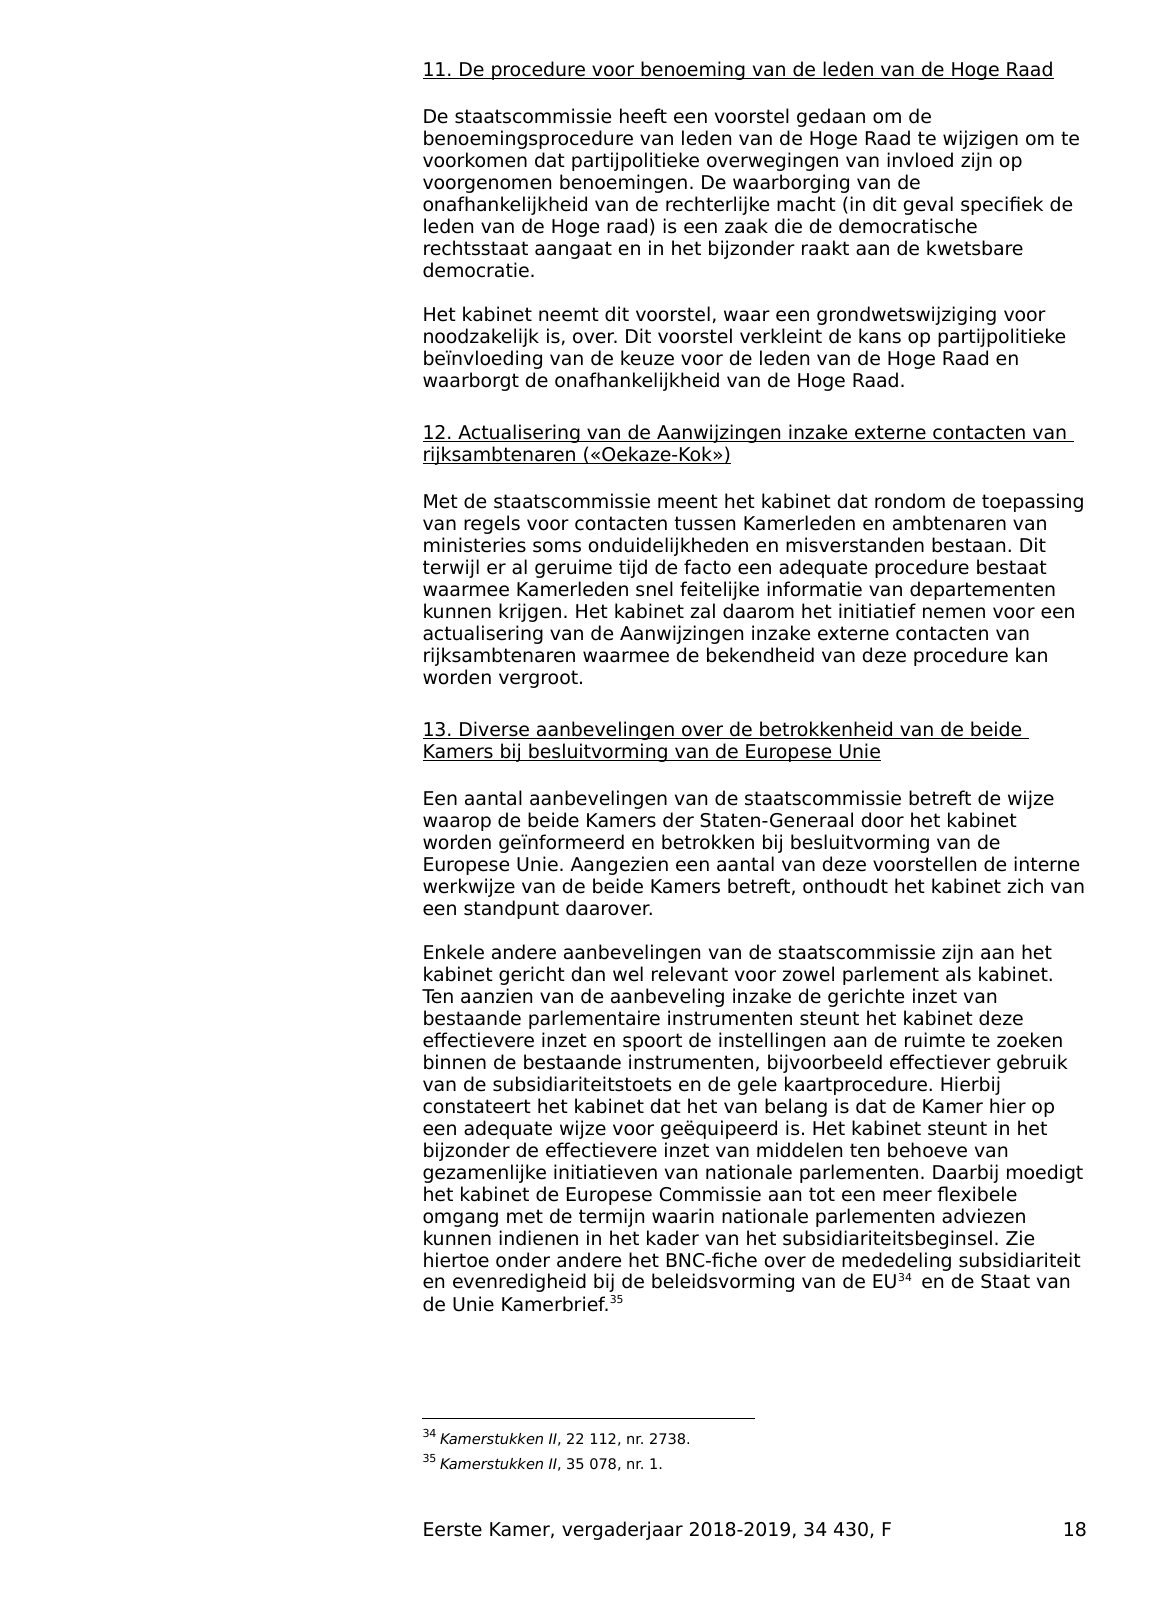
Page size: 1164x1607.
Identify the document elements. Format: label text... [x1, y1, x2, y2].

text Kamerstukken II, 35 078, nr. 1. [422, 1452, 1087, 1474]
subtitle 13. Diverse aanbevelingen over de betrokkenheid van de beide Kamers bij besluitvorming van de Europese Unie [422, 719, 1087, 763]
text Enkele andere aanbevelingen van de staatscommissie zijn aan het kabinet gericht dan wel relevant voor zowel parlement als kabinet. Ten aanzien van de aanbeveling inzake de gerichte inzet van bestaande parlementaire instrumenten steunt het kabinet deze effectievere inzet en spoort de instellingen aan de ruimte te zoeken binnen de bestaande instrumenten, bijvoorbeeld effectiever gebruik van de subsidiariteitstoets en de gele kaartprocedure. Hierbij constateert het kabinet dat het van belang is dat de Kamer hier op een adequate wijze voor geëquipeerd is. Het kabinet steunt in het bijzonder de effectievere inzet van middelen ten behoeve van gezamenlijke initiatieven van nationale parlementen. Daarbij moedigt het kabinet de Europese Commissie aan tot een meer flexibele omgang met de termijn waarin nationale parlementen adviezen kunnen indienen in het kader van het subsidiariteitsbeginsel. Zie hiertoe onder andere het BNC-fiche over de mededeling subsidiariteit en evenredigheid bij de beleidsvorming van de EU en de Staat van de Unie Kamerbrief. [422, 942, 1087, 1315]
text Met de staatscommissie meent het kabinet dat rondom de toepassing van regels voor contacten tussen Kamerleden en ambtenaren van ministeries soms onduidelijkheden en misverstanden bestaan. Dit terwijl er al geruime tijd de facto een adequate procedure bestaat waarmee Kamerleden snel feitelijke informatie van departementen kunnen krijgen. Het kabinet zal daarom het initiatief nemen voor een actualisering van de Aanwijzingen inzake externe contacten van rijksambtenaren waarmee de bekendheid van deze procedure kan worden vergroot. [422, 491, 1087, 689]
text Het kabinet neemt dit voorstel, waar een grondwetswijziging voor noodzakelijk is, over. Dit voorstel verkleint de kans op partijpolitieke beïnvloeding van de keuze voor de leden van de Hoge Raad en waarborgt de onafhankelijkheid van de Hoge Raad. [422, 304, 1087, 392]
text Een aantal aanbevelingen van de staatscommissie betreft de wijze waarop de beide Kamers der Staten-Generaal door het kabinet worden geïnformeerd en betrokken bij besluitvorming van de Europese Unie. Aangezien een aantal van deze voorstellen de interne werkwijze van de beide Kamers betreft, onthoudt het kabinet zich van een standpunt daarover. [422, 788, 1087, 919]
subtitle 11. De procedure voor benoeming van de leden van de Hoge Raad [422, 59, 1087, 81]
text Kamerstukken II, 22 112, nr. 2738. [422, 1427, 1087, 1449]
text De staatscommissie heeft een voorstel gedaan om de benoemingsprocedure van leden van de Hoge Raad te wijzigen om te voorkomen dat partijpolitieke overwegingen van invloed zijn op voorgenomen benoemingen. De waarborging van de onafhankelijkheid van de rechterlijke macht (in dit geval specifiek de leden van de Hoge raad) is een zaak die de democratische rechtsstaat aangaat en in het bijzonder raakt aan de kwetsbare democratie. [422, 106, 1087, 282]
subtitle 12. Actualisering van de Aanwijzingen inzake externe contacten van rijksambtenaren («Oekaze-Kok») [422, 422, 1087, 466]
